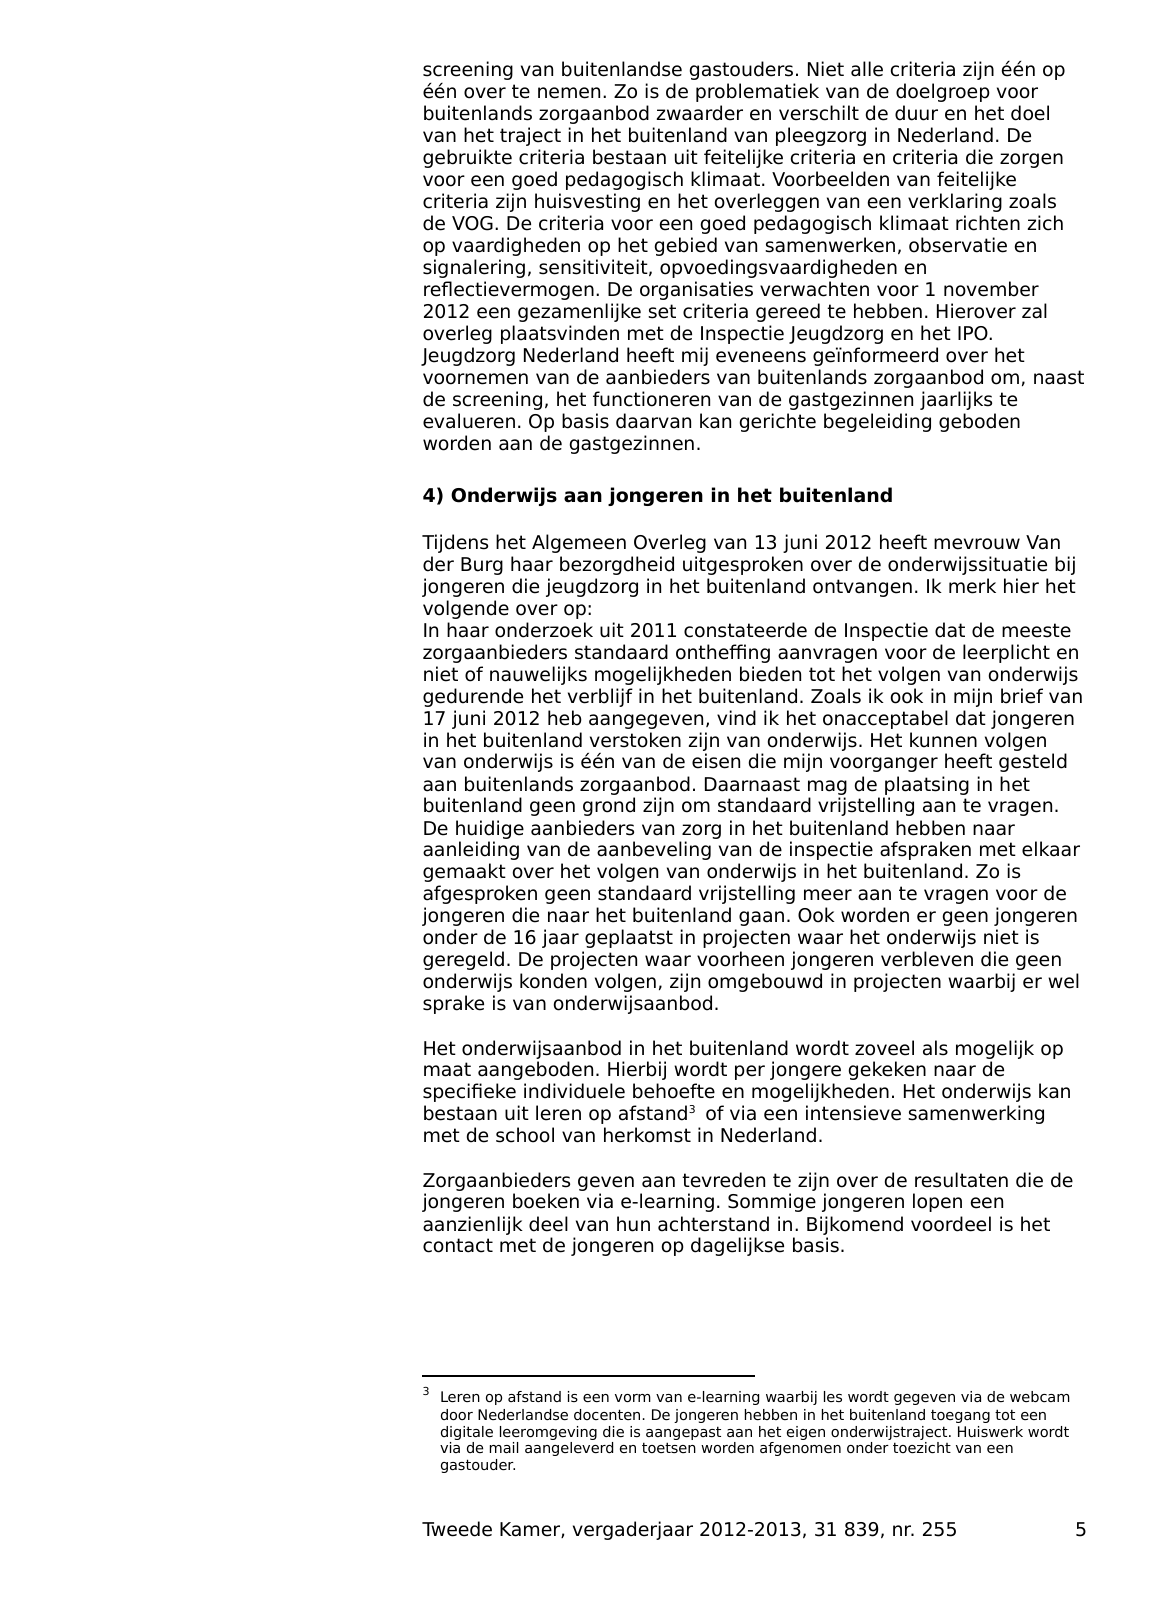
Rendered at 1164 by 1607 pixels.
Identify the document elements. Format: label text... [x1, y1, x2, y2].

text Tijdens het Algemeen Overleg van 13 juni 2012 heeft mevrouw Van der Burg haar bezorgdheid uitgesproken over de onderwijssituatie bij jongeren die jeugdzorg in het buitenland ontvangen. Ik merk hier het volgende over op: [422, 532, 1087, 619]
text Leren op afstand is een vorm van e-learning waarbij les wordt gegeven via de webcam door Nederlandse docenten. De jongeren hebben in het buitenland toegang tot een digitale leeromgeving die is aangepast aan het eigen onderwijstraject. Huiswerk wordt via de mail aangeleverd en toetsen worden afgenomen onder toezicht van een gastouder. [422, 1385, 1087, 1474]
text Zorgaanbieders geven aan tevreden te zijn over de resultaten die de jongeren boeken via e-learning. Sommige jongeren lopen een aanzienlijk deel van hun achterstand in. Bijkomend voordeel is het contact met de jongeren op dagelijkse basis. [422, 1169, 1087, 1257]
text Het onderwijsaanbod in het buitenland wordt zoveel als mogelijk op maat aangeboden. Hierbij wordt per jongere gekeken naar de specifieke individuele behoefte en mogelijkheden. Het onderwijs kan bestaan uit leren op afstand of via een intensieve samenwerking met de school van herkomst in Nederland. [422, 1037, 1087, 1147]
subtitle 4) Onderwijs aan jongeren in het buitenland [422, 485, 1087, 507]
text In haar onderzoek uit 2011 constateerde de Inspectie dat de meeste zorgaanbieders standaard ontheffing aanvragen voor de leerplicht en niet of nauwelijks mogelijkheden bieden tot het volgen van onderwijs gedurende het verblijf in het buitenland. Zoals ik ook in mijn brief van 17 juni 2012 heb aangegeven, vind ik het onacceptabel dat jongeren in het buitenland verstoken zijn van onderwijs. Het kunnen volgen van onderwijs is één van de eisen die mijn voorganger heeft gesteld aan buitenlands zorgaanbod. Daarnaast mag de plaatsing in het buitenland geen grond zijn om standaard vrijstelling aan te vragen. De huidige aanbieders van zorg in het buitenland hebben naar aanleiding van de aanbeveling van de inspectie afspraken met elkaar gemaakt over het volgen van onderwijs in het buitenland. Zo is afgesproken geen standaard vrijstelling meer aan te vragen voor de jongeren die naar het buitenland gaan. Ook worden er geen jongeren onder de 16 jaar geplaatst in projecten waar het onderwijs niet is geregeld. De projecten waar voorheen jongeren verbleven die geen onderwijs konden volgen, zijn omgebouwd in projecten waarbij er wel sprake is van onderwijsaanbod. [422, 619, 1087, 1015]
text screening van buitenlandse gastouders. Niet alle criteria zijn één op één over te nemen. Zo is de problematiek van de doelgroep voor buitenlands zorgaanbod zwaarder en verschilt de duur en het doel van het traject in het buitenland van pleegzorg in Nederland. De gebruikte criteria bestaan uit feitelijke criteria en criteria die zorgen voor een goed pedagogisch klimaat. Voorbeelden van feitelijke criteria zijn huisvesting en het overleggen van een verklaring zoals de VOG. De criteria voor een goed pedagogisch klimaat richten zich op vaardigheden op het gebied van samenwerken, observatie en signalering, sensitiviteit, opvoedingsvaardigheden en reflectievermogen. De organisaties verwachten voor 1 november 2012 een gezamenlijke set criteria gereed te hebben. Hierover zal overleg plaatsvinden met de Inspectie Jeugdzorg en het IPO. Jeugdzorg Nederland heeft mij eveneens geïnformeerd over het voornemen van de aanbieders van buitenlands zorgaanbod om, naast de screening, het functioneren van de gastgezinnen jaarlijks te evalueren. Op basis daarvan kan gerichte begeleiding geboden worden aan de gastgezinnen. [422, 59, 1087, 455]
